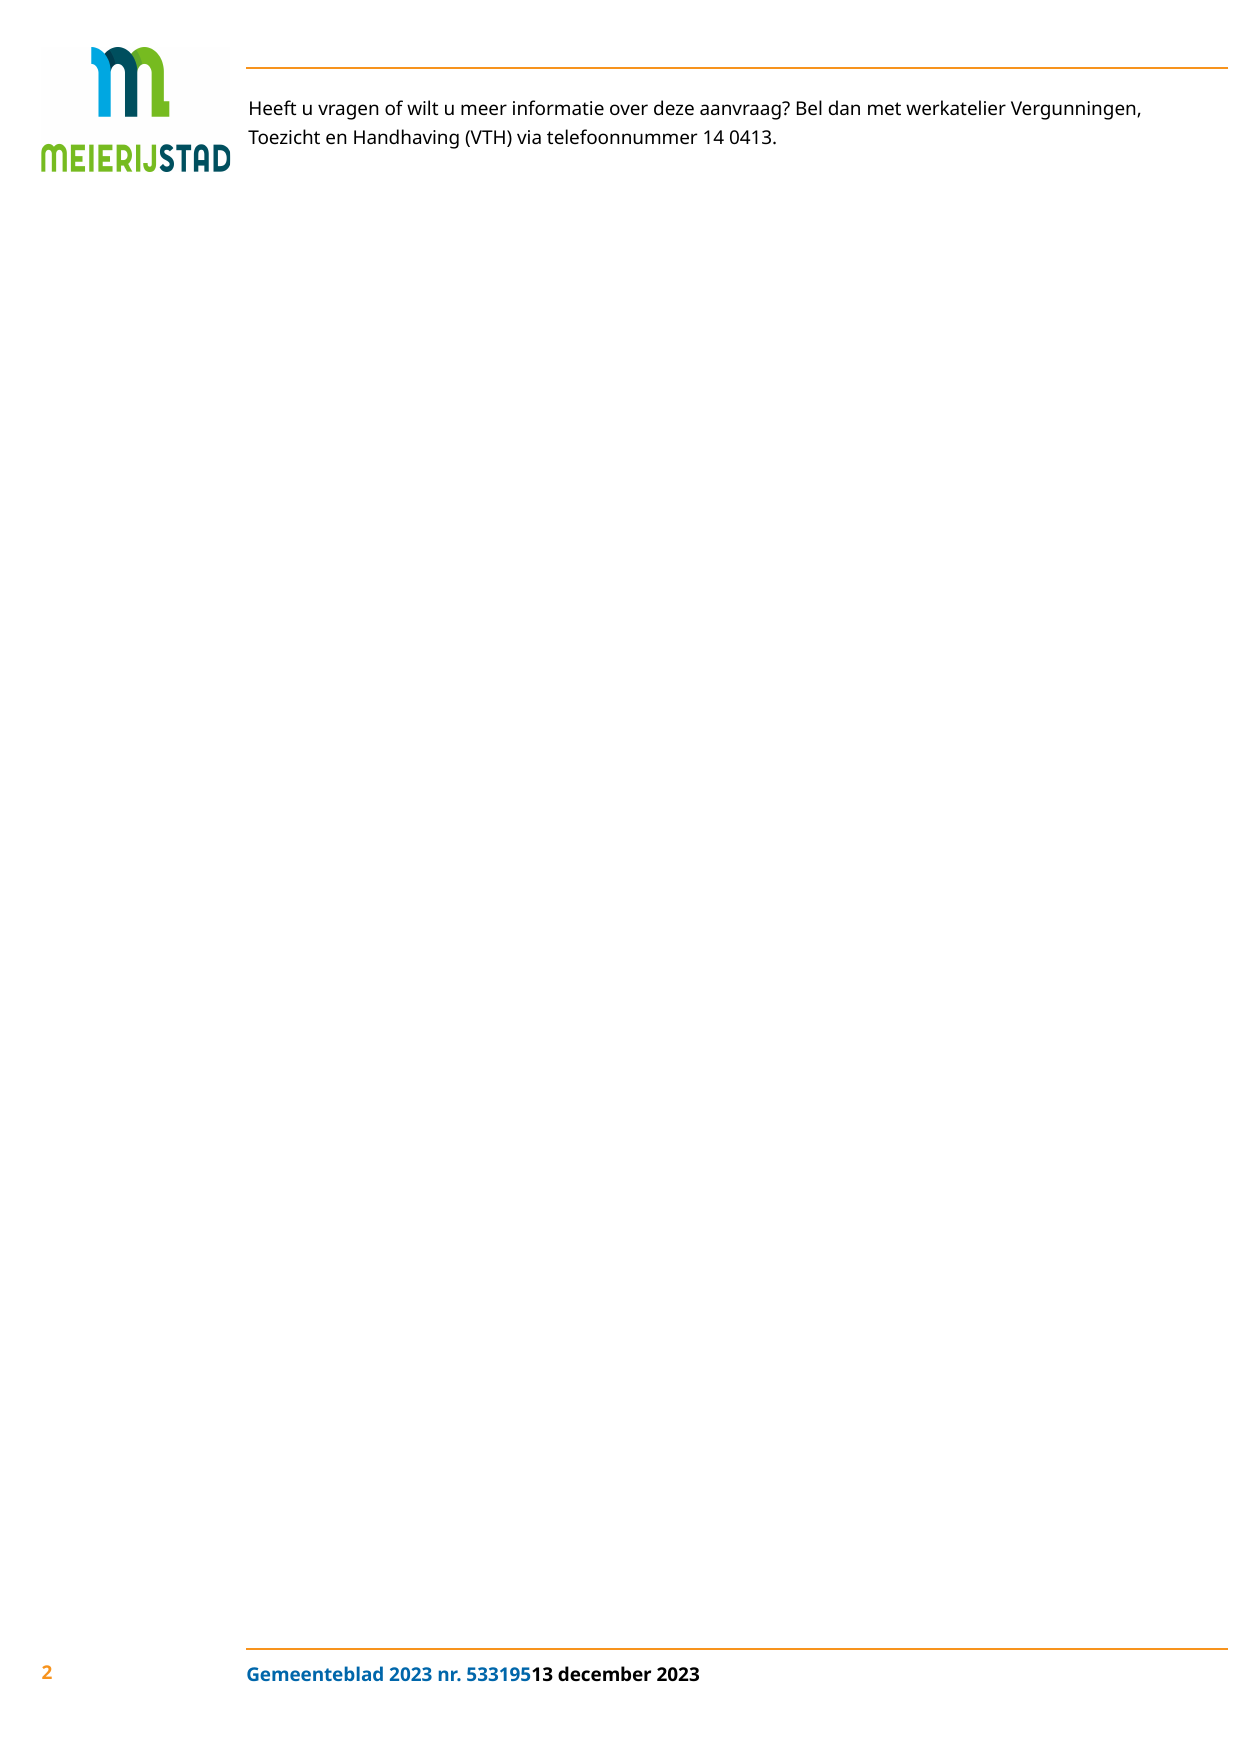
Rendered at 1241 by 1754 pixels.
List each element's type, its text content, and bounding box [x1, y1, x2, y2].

picture [41, 47, 231, 172]
text Heeft u vragen of wilt u meer informatie over deze aanvraag? Bel dan met werkatelier Vergunningen, Toezicht en Handhaving (VTH) via telefoonnummer 14 0413. [248, 95, 1152, 150]
